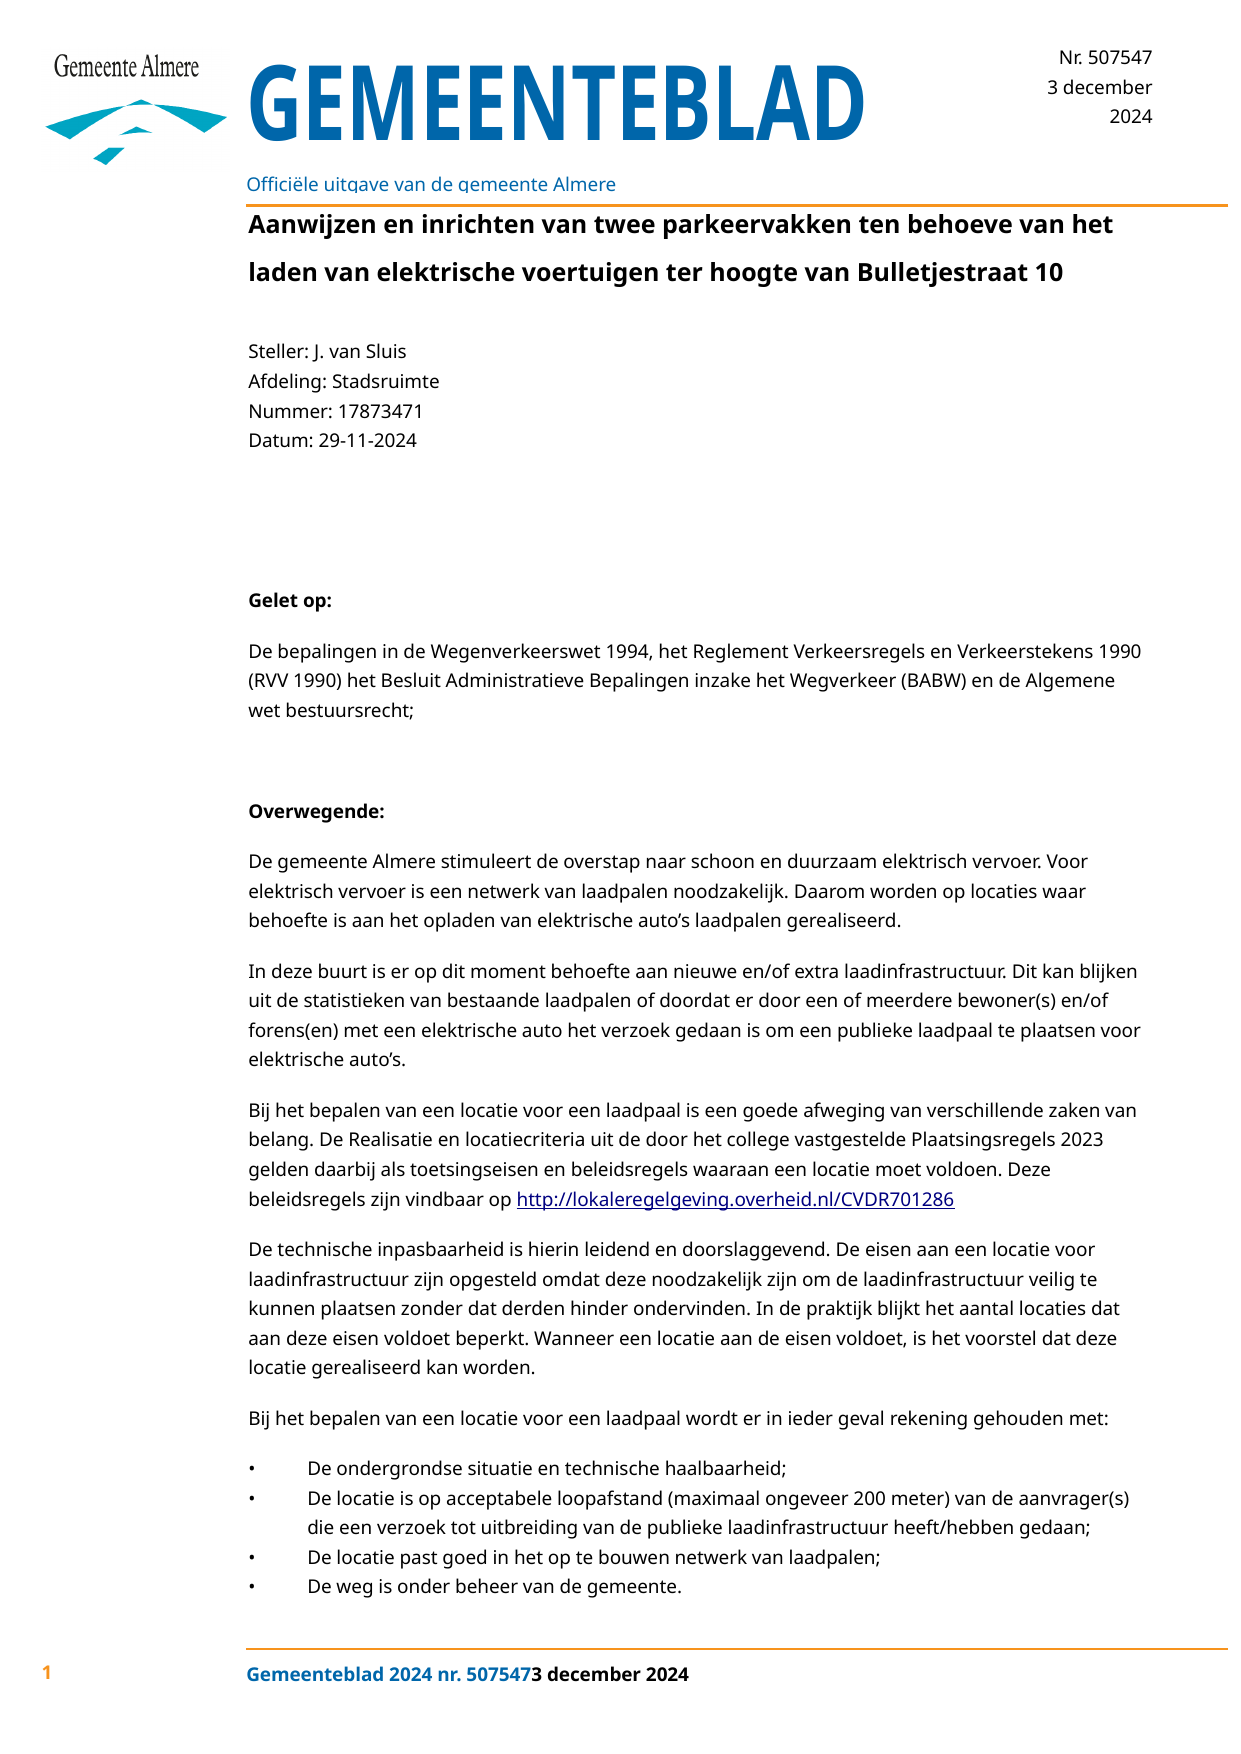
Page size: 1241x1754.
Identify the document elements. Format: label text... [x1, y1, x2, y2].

text Datum: 29-11-2024 [248, 427, 1152, 453]
text Gelet op: [248, 587, 1152, 613]
text De bepalingen in de Wegenverkeerswet 1994, het Reglement Verkeersregels en Verkeerstekens 1990 (RVV 1990) het Besluit Administratieve Bepalingen inzake het Wegverkeer (BABW) en de Algemene wet bestuursrecht; [248, 638, 1152, 723]
text Bij het bepalen van een locatie voor een laadpaal wordt er in ieder geval rekening gehouden met: [248, 1405, 1152, 1431]
text Overwegende: [248, 798, 1152, 823]
list De locatie past goed in het op te bouwen netwerk van laadpalen; [248, 1544, 1152, 1570]
list De locatie is op acceptabele loopafstand (maximaal ongeveer 200 meter) van de aanvrager(s) die een verzoek tot uitbreiding van de publieke laadinfrastructuur heeft/hebben gedaan; [248, 1485, 1152, 1540]
text De technische inpasbaarheid is hierin leidend en doorslaggevend. De eisen aan een locatie voor laadinfrastructuur zijn opgesteld omdat deze noodzakelijk zijn om de laadinfrastructuur veilig te kunnen plaatsen zonder dat derden hinder ondervinden. In de praktijk blijkt het aantal locaties dat aan deze eisen voldoet beperkt. Wanneer een locatie aan de eisen voldoet, is het voorstel dat deze locatie gerealiseerd kan worden. [248, 1236, 1152, 1380]
list De weg is onder beheer van de gemeente. [248, 1574, 1152, 1599]
text Bij het bepalen van een locatie voor een laadpaal is een goede afweging van verschillende zaken van belang. De Realisatie en locatiecriteria uit de door het college vastgestelde Plaatsingsregels 2023 gelden daarbij als toetsingseisen en beleidsregels waaraan een locatie moet voldoen. Deze beleidsregels zijn vindbaar op http://lokaleregelgeving.overheid.nl/CVDR701286 [248, 1097, 1152, 1211]
text Steller: J. van Sluis [248, 339, 1152, 364]
text Aanwijzen en inrichten van twee parkeervakken ten behoeve van het laden van elektrische voertuigen ter hoogte van Bulletjestraat 10 [248, 207, 1152, 288]
text Afdeling: Stadsruimte [248, 368, 1152, 394]
text De gemeente Almere stimuleert de overstap naar schoon en duurzaam elektrisch vervoer. Voor elektrisch vervoer is een netwerk van laadpalen noodzakelijk. Daarom worden op locaties waar behoefte is aan het opladen van elektrische auto’s laadpalen gerealiseerd. [248, 848, 1152, 933]
picture [41, 47, 231, 172]
text Nummer: 17873471 [248, 398, 1152, 423]
list De ondergrondse situatie en technische haalbaarheid; [248, 1455, 1152, 1481]
text In deze buurt is er op dit moment behoefte aan nieuwe en/of extra laadinfrastructuur. Dit kan blijken uit de statistieken van bestaande laadpalen of doordat er door een of meerdere bewoner(s) en/of forens(en) met een elektrische auto het verzoek gedaan is om een publieke laadpaal te plaatsen voor elektrische auto’s. [248, 958, 1152, 1072]
